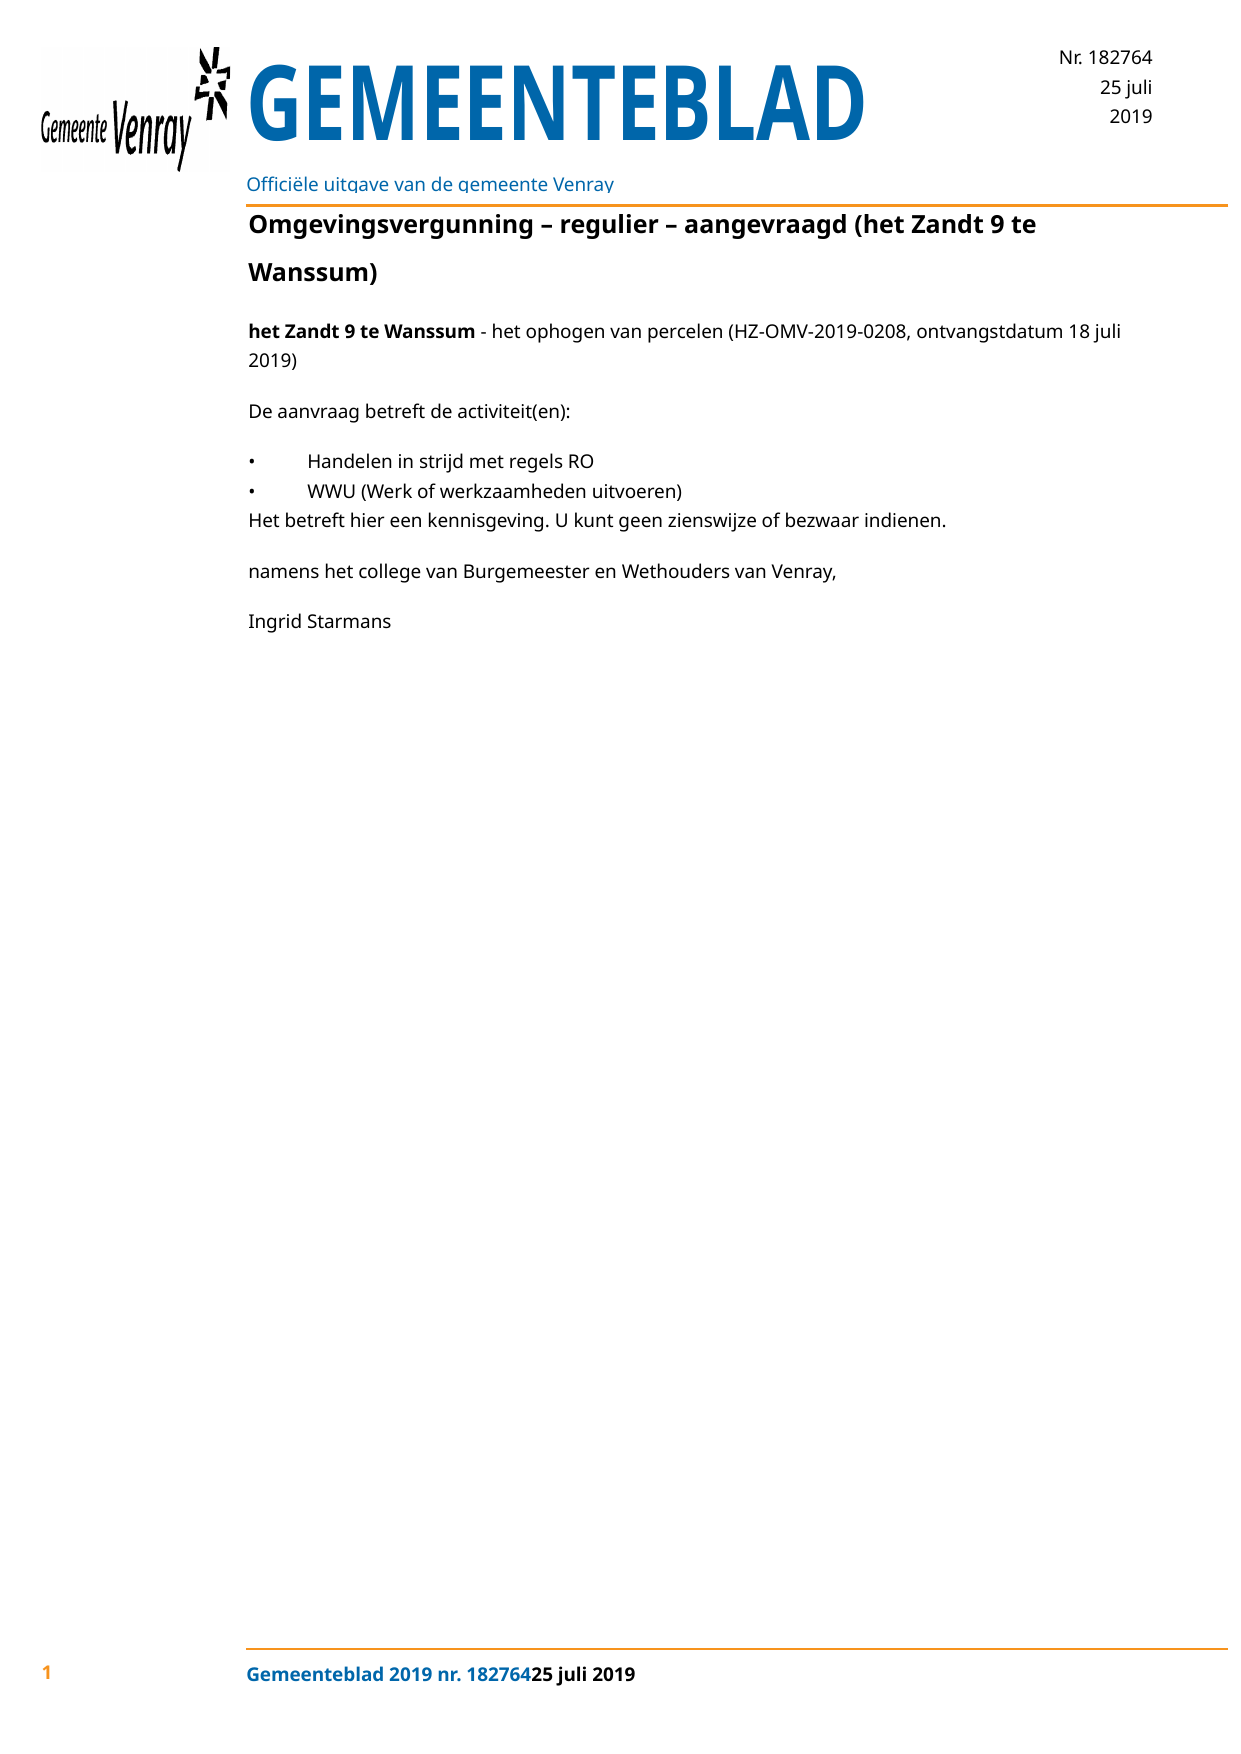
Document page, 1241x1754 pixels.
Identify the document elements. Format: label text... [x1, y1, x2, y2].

text Ingrid Starmans [248, 608, 1152, 634]
text Omgevingsvergunning – regulier – aangevraagd (het Zandt 9 te Wanssum) [248, 207, 1152, 288]
list Handelen in strijd met regels RO [248, 448, 1152, 474]
text Het betreft hier een kennisgeving. U kunt geen zienswijze of bezwaar indienen. [248, 507, 1152, 533]
text namens het college van Burgemeester en Wethouders van Venray, [248, 558, 1152, 584]
text De aanvraag betreft de activiteit(en): [248, 398, 1152, 424]
list WWU (Werk of werkzaamheden uitvoeren) [248, 478, 1152, 504]
picture [41, 47, 231, 172]
text het Zandt 9 te Wanssum - het ophogen van percelen (HZ-OMV-2019-0208, ontvangstdatum 18 juli 2019) [248, 318, 1152, 373]
